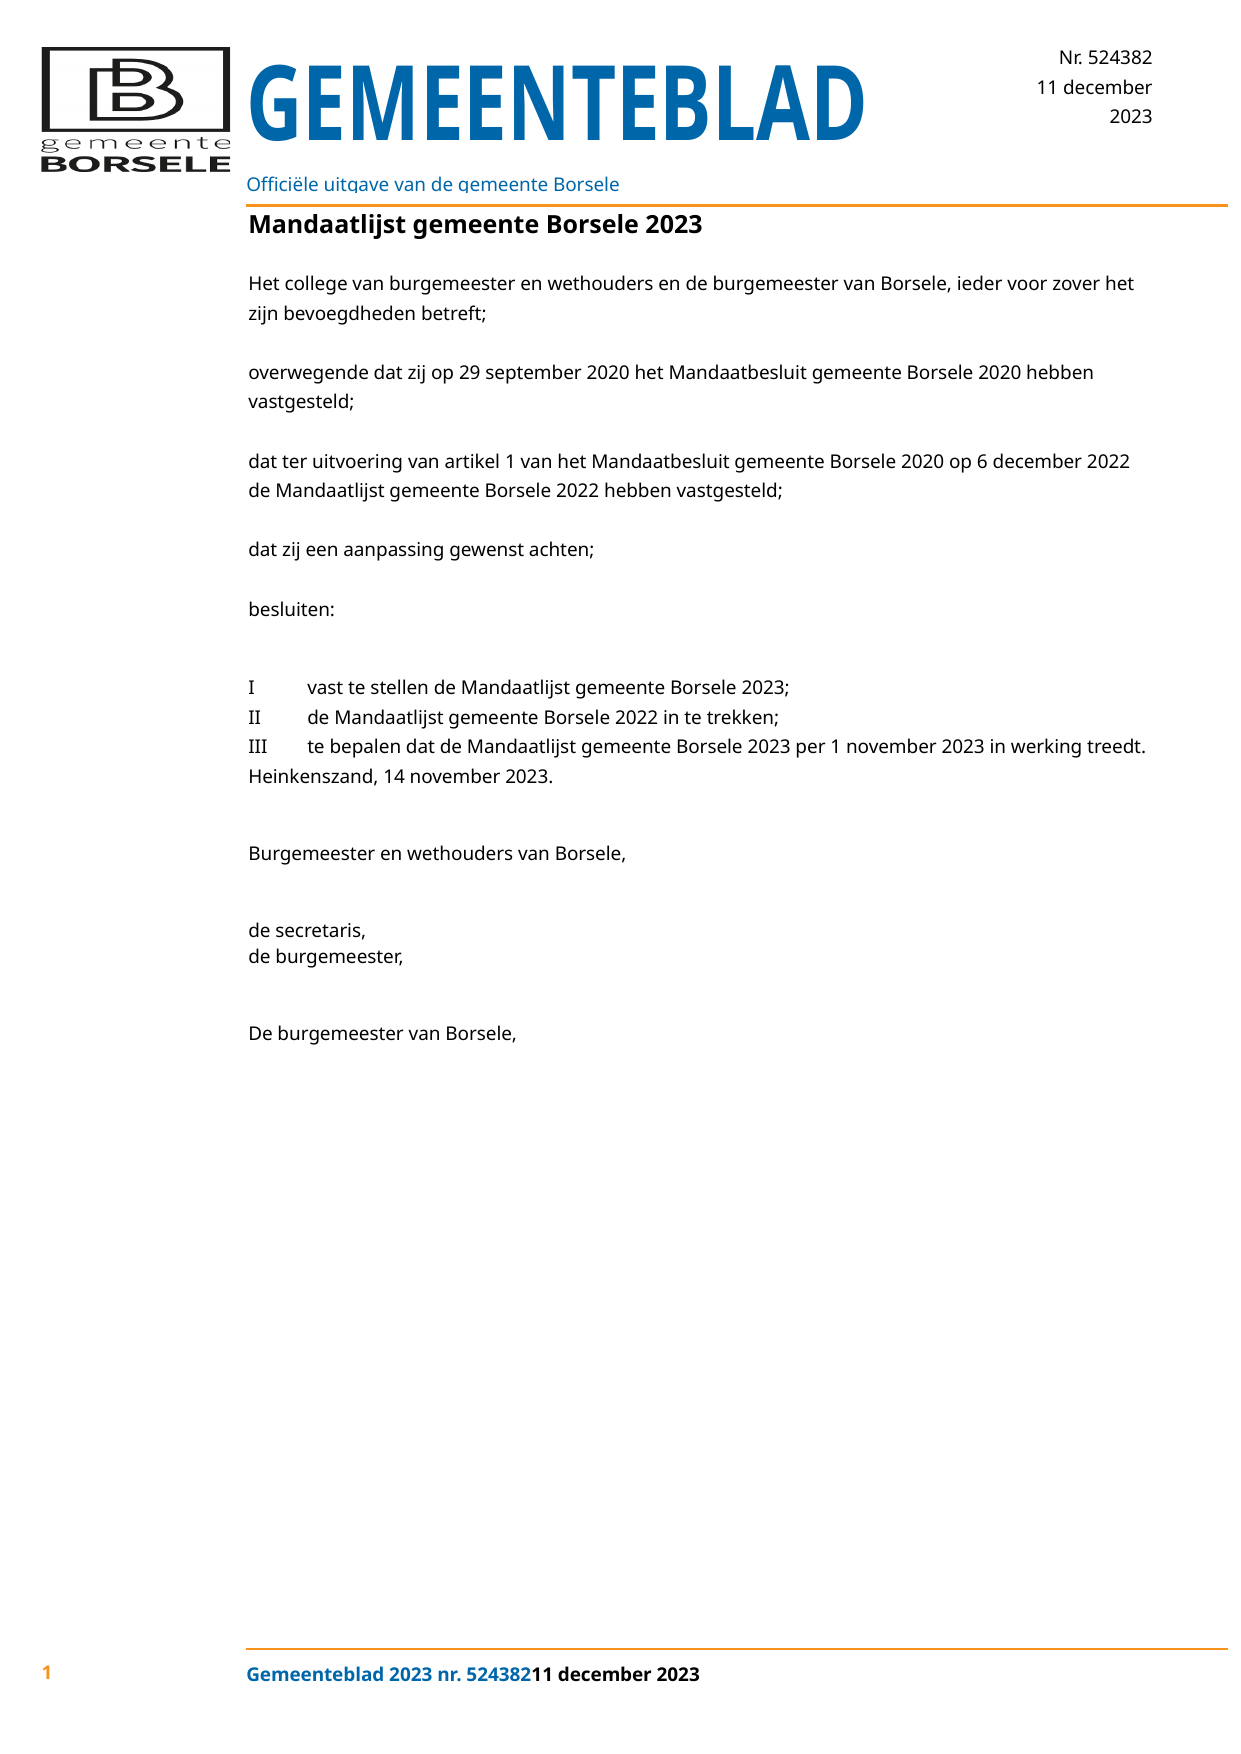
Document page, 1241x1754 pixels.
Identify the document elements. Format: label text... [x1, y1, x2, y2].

text besluiten: [248, 596, 1152, 621]
text dat ter uitvoering van artikel 1 van het Mandaatbesluit gemeente Borsele 2020 op 6 december 2022 de Mandaatlijst gemeente Borsele 2022 hebben vastgesteld; [248, 448, 1152, 503]
list te bepalen dat de Mandaatlijst gemeente Borsele 2023 per 1 november 2023 in werking treedt. [248, 734, 1152, 759]
text overwegende dat zij op 29 september 2020 het Mandaatbesluit gemeente Borsele 2020 hebben vastgesteld; [248, 359, 1152, 414]
text de burgemeester, [248, 943, 1152, 969]
list vast te stellen de Mandaatlijst gemeente Borsele 2023; [248, 674, 1152, 700]
text dat zij een aanpassing gewenst achten; [248, 537, 1152, 562]
text Mandaatlijst gemeente Borsele 2023 [248, 207, 1152, 241]
text Heinkenszand, 14 november 2023. [248, 763, 1152, 789]
text de secretaris, [248, 918, 1152, 943]
list de Mandaatlijst gemeente Borsele 2022 in te trekken; [248, 704, 1152, 730]
text Burgemeester en wethouders van Borsele, [248, 841, 1152, 866]
text Het college van burgemeester en wethouders en de burgemeester van Borsele, ieder voor zover het zijn bevoegdheden betreft; [248, 270, 1152, 326]
picture [41, 47, 231, 172]
text De burgemeester van Borsele, [248, 1021, 1152, 1046]
